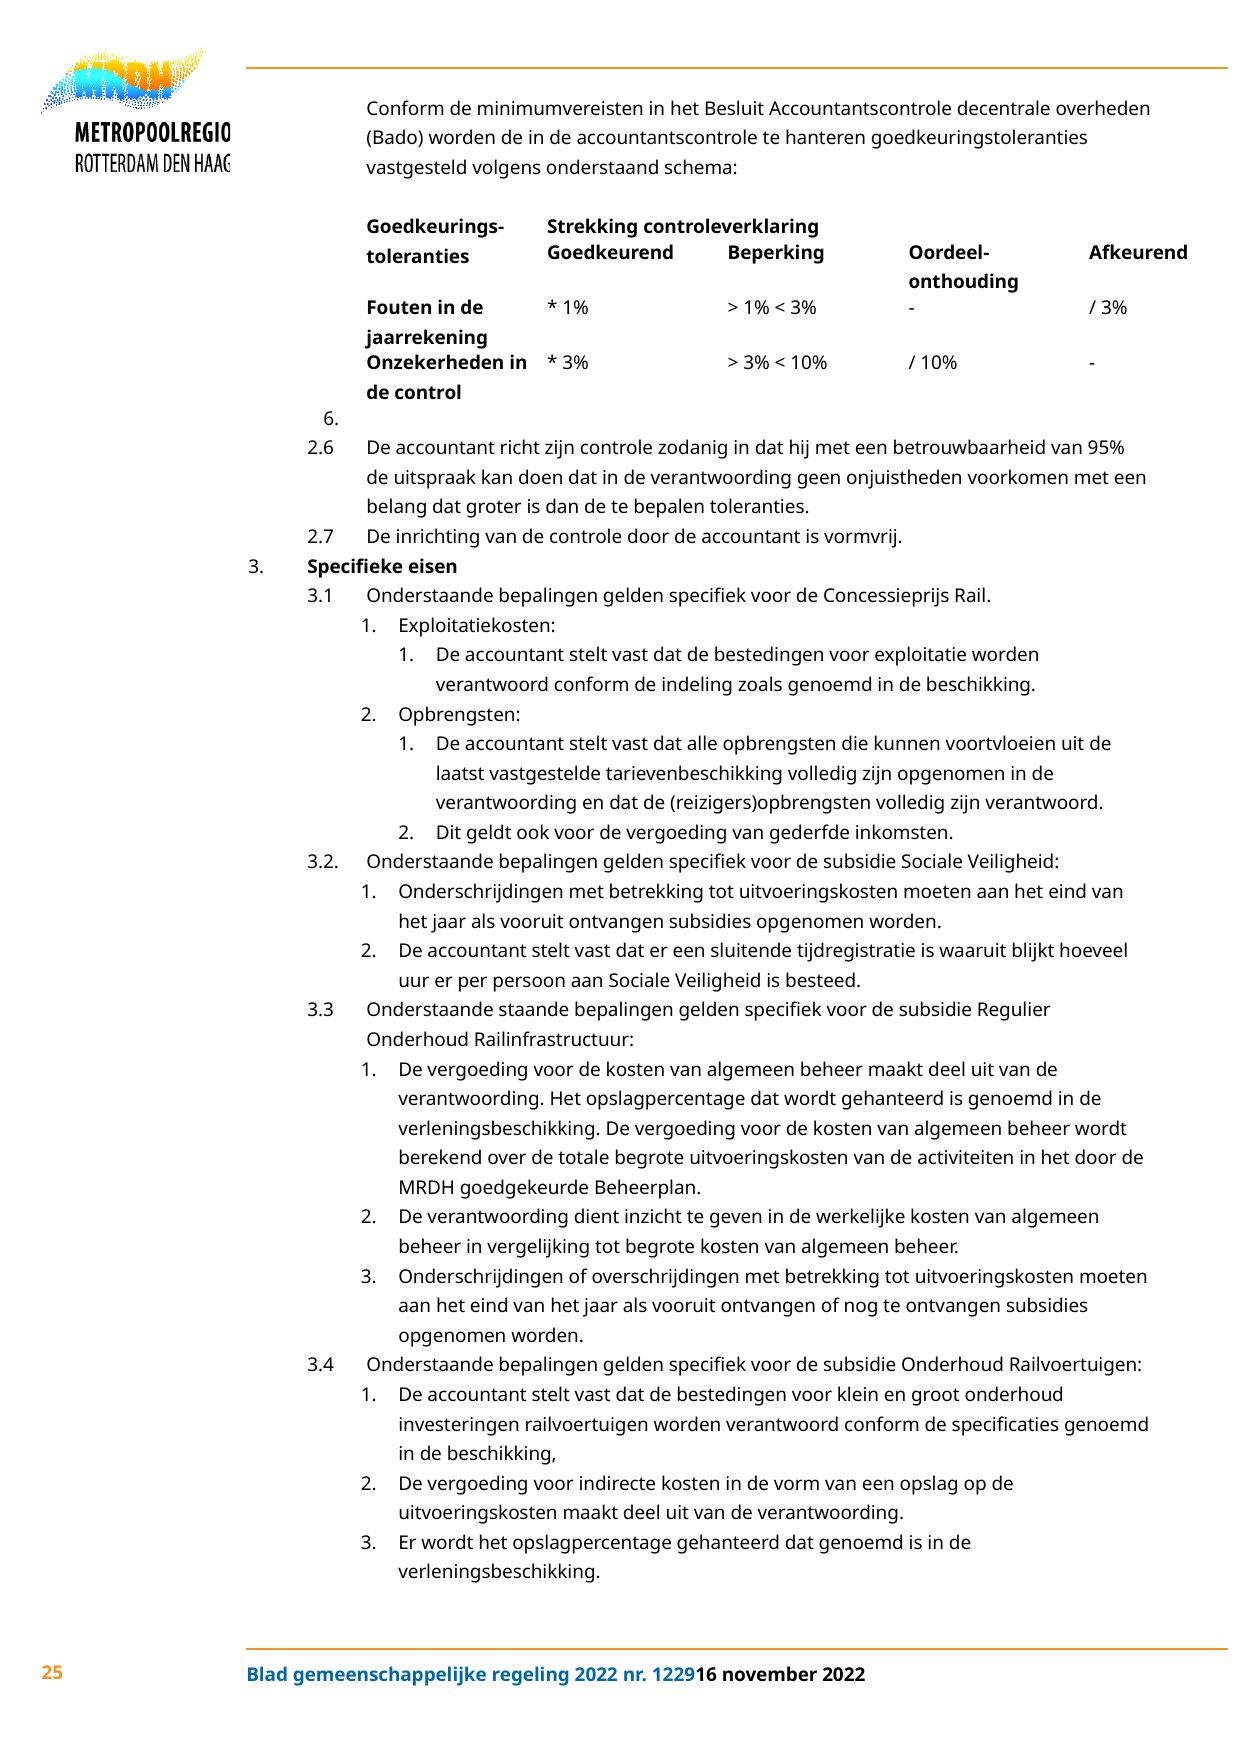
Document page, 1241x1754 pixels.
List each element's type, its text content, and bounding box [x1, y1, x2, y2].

table_cell Beperking [728, 239, 908, 294]
table_cell > 1% < 3% [728, 294, 908, 349]
table_cell / 3% [1089, 294, 1240, 349]
table_header Goedkeurings-toleranties [366, 213, 547, 294]
list De verantwoording dient inzicht te geven in de werkelijke kosten van algemeen beheer in vergelijking tot begrote kosten van algemeen beheer. [361, 1204, 1152, 1259]
list Opbrengsten: [361, 701, 1152, 727]
list De accountant richt zijn controle zodanig in dat hij met een betrouwbaarheid van 95% de uitspraak kan doen dat in de verantwoording geen onjuistheden voorkomen met een belang dat groter is dan de te bepalen toleranties. [307, 434, 1152, 519]
list De vergoeding voor de kosten van algemeen beheer maakt deel uit van de verantwoording. Het opslagpercentage dat wordt gehanteerd is genoemd in de verleningsbeschikking. De vergoeding voor de kosten van algemeen beheer wordt berekend over de totale begrote uitvoeringskosten van de activiteiten in het door de MRDH goedgekeurde Beheerplan. [361, 1056, 1152, 1200]
table_cell Oordeel-onthouding [908, 239, 1089, 294]
list Onderstaande bepalingen gelden specifiek voor de subsidie Sociale Veiligheid: [307, 849, 1152, 874]
table_cell * 1% [547, 294, 727, 349]
table_header Strekking controleverklaring [547, 213, 1240, 239]
list De accountant stelt vast dat de bestedingen voor klein en groot onderhoud investeringen railvoertuigen worden verantwoord conform de specificaties genoemd in de beschikking, [361, 1381, 1152, 1466]
table_cell - [908, 294, 1089, 349]
list Exploitatiekosten: [361, 612, 1152, 638]
list Onderstaande bepalingen gelden specifiek voor de Concessieprijs Rail. [307, 582, 1152, 608]
list De accountant stelt vast dat er een sluitende tijdregistratie is waaruit blijkt hoeveel uur er per persoon aan Sociale Veiligheid is besteed. [361, 937, 1152, 993]
table_cell Fouten in de jaarrekening [366, 294, 547, 349]
list Er wordt het opslagpercentage gehanteerd dat genoemd is in de verleningsbeschikking. [361, 1529, 1152, 1584]
list Dit geldt ook voor de vergoeding van gederfde inkomsten. [398, 819, 1152, 845]
list Onderstaande bepalingen gelden specifiek voor de subsidie Onderhoud Railvoertuigen: [307, 1352, 1152, 1377]
table_cell > 3% < 10% [728, 350, 908, 405]
list De vergoeding voor indirecte kosten in de vorm van een opslag op de uitvoeringskosten maakt deel uit van de verantwoording. [361, 1470, 1152, 1525]
table_cell Goedkeurend [547, 239, 727, 294]
table_cell - [1089, 350, 1240, 405]
list Onderstaande staande bepalingen gelden specifiek voor de subsidie Regulier Onderhoud Railinfrastructuur: [307, 997, 1152, 1052]
picture [41, 47, 231, 172]
list Onderschrijdingen of overschrijdingen met betrekking tot uitvoeringskosten moeten aan het eind van het jaar als vooruit ontvangen of nog te ontvangen subsidies opgenomen worden. [361, 1263, 1152, 1348]
table_cell * 3% [547, 350, 727, 405]
list Specifieke eisen [248, 553, 1152, 579]
table_cell Onzekerheden in de control [366, 350, 547, 405]
list De accountant stelt vast dat alle opbrengsten die kunnen voortvloeien uit de laatst vastgestelde tarievenbeschikking volledig zijn opgenomen in de verantwoording en dat de (reizigers)opbrengsten volledig zijn verantwoord. [398, 730, 1152, 815]
list De inrichting van de controle door de accountant is vormvrij. [307, 523, 1152, 549]
table_cell Afkeurend [1089, 239, 1240, 294]
list Onderschrijdingen met betrekking tot uitvoeringskosten moeten aan het eind van het jaar als vooruit ontvangen subsidies opgenomen worden. [361, 878, 1152, 934]
list De accountant stelt vast dat de bestedingen voor exploitatie worden verantwoord conform de indeling zoals genoemd in de beschikking. [398, 642, 1152, 697]
list Conform de minimumvereisten in het Besluit Accountantscontrole decentrale overheden (Bado) worden de in de accountantscontrole te hanteren goedkeuringstoleranties vastgesteld volgens onderstaand schema: [307, 95, 1152, 180]
table_cell / 10% [908, 350, 1089, 405]
